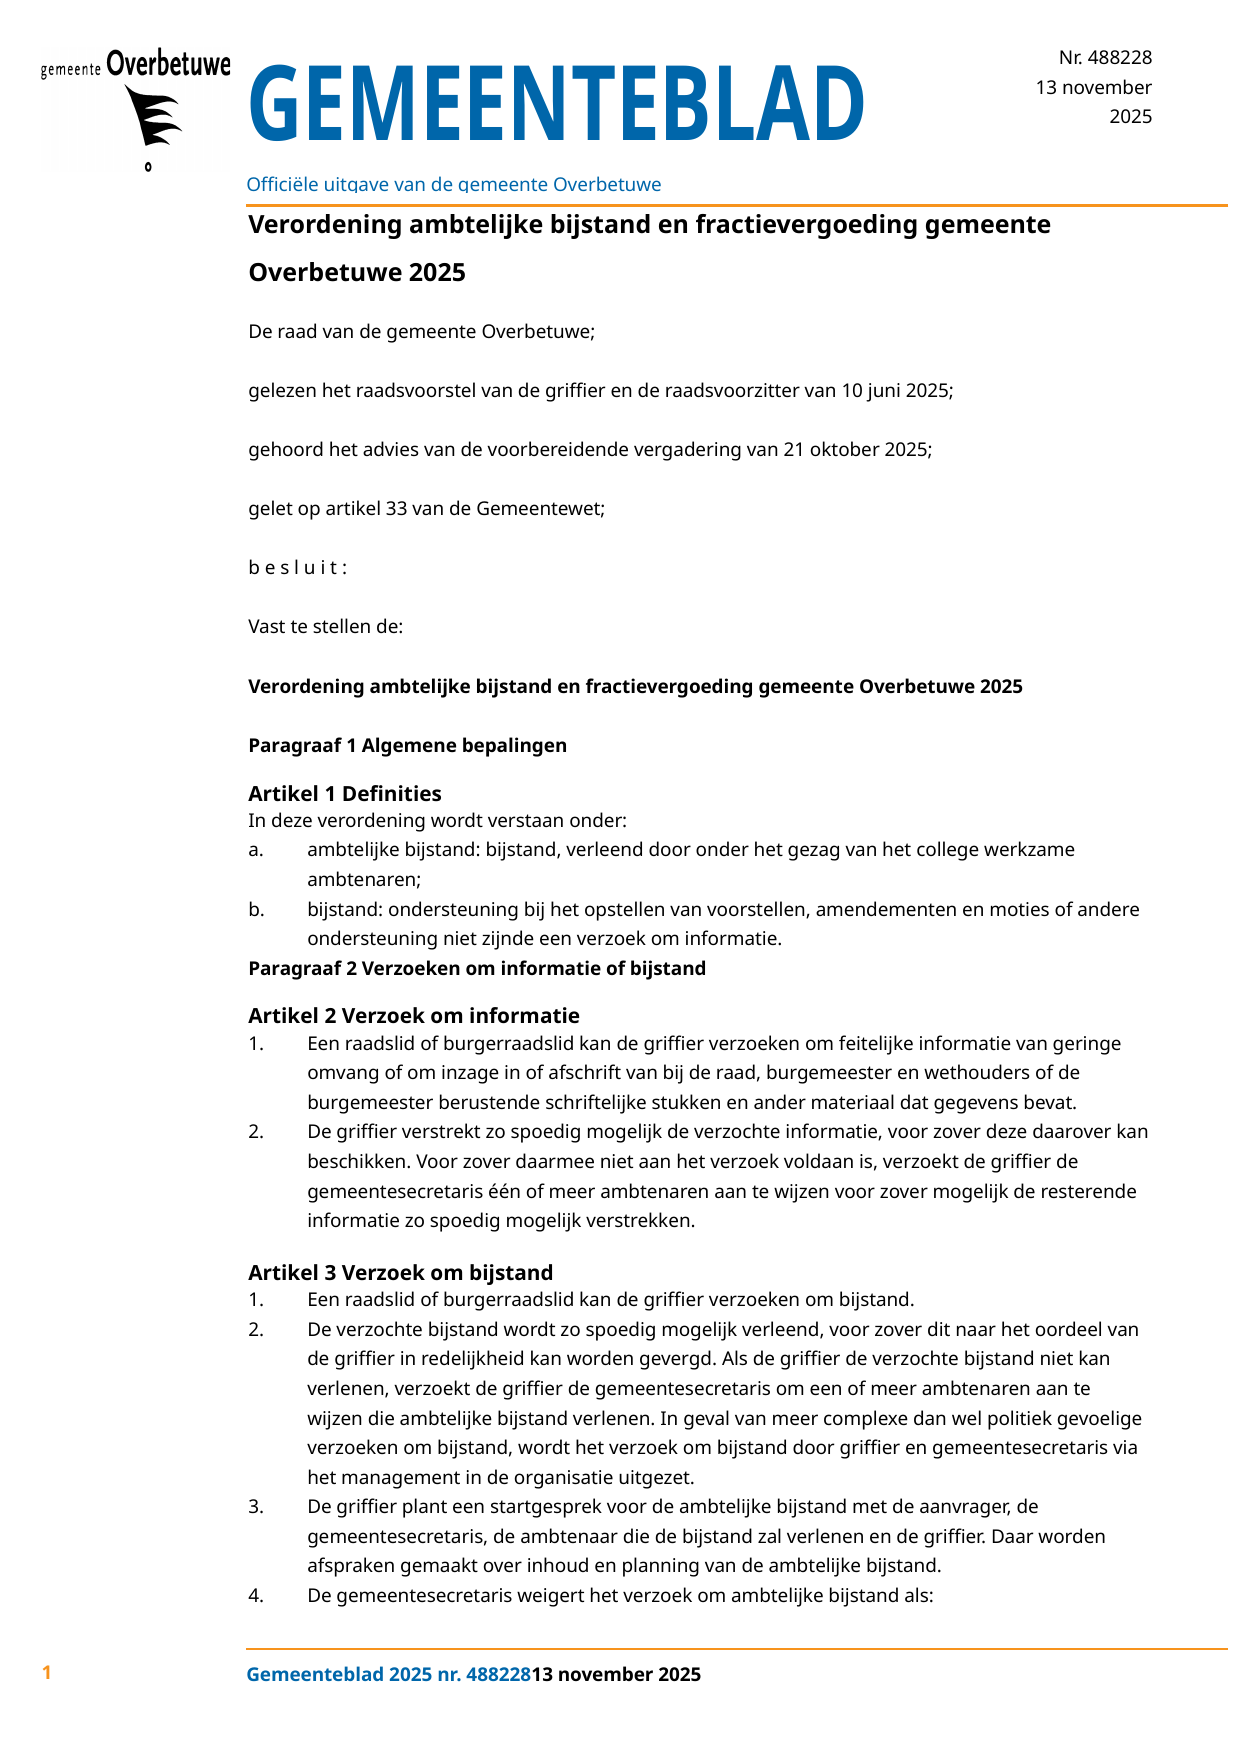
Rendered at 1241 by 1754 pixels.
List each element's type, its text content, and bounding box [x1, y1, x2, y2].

text Artikel 3 Verzoek om bijstand [248, 1258, 1152, 1286]
text Artikel 1 Definities [248, 779, 1152, 807]
text Artikel 2 Verzoek om informatie [248, 1002, 1152, 1030]
text Verordening ambtelijke bijstand en fractievergoeding gemeente Overbetuwe 2025 [248, 673, 1152, 699]
text Verordening ambtelijke bijstand en fractievergoeding gemeente Overbetuwe 2025 [248, 207, 1152, 288]
list De griffier plant een startgesprek voor de ambtelijke bijstand met de aanvrager, de gemeentesecretaris, de ambtenaar die de bijstand zal verlenen en de griffier. Daar worden afspraken gemaakt over inhoud en planning van de ambtelijke bijstand. [248, 1493, 1152, 1578]
text gelezen het raadsvoorstel van de griffier en de raadsvoorzitter van 10 juni 2025; [248, 377, 1152, 403]
text b e s l u i t : [248, 554, 1152, 580]
text Paragraaf 2 Verzoeken om informatie of bijstand [248, 955, 1152, 981]
text Paragraaf 1 Algemene bepalingen [248, 732, 1152, 758]
list Een raadslid of burgerraadslid kan de griffier verzoeken om bijstand. [248, 1286, 1152, 1312]
list De griffier verstrekt zo spoedig mogelijk de verzochte informatie, voor zover deze daarover kan beschikken. Voor zover daarmee niet aan het verzoek voldaan is, verzoekt de griffier de gemeentesecretaris één of meer ambtenaren aan te wijzen voor zover mogelijk de resterende informatie zo spoedig mogelijk verstrekken. [248, 1119, 1152, 1233]
text gehoord het advies van de voorbereidende vergadering van 21 oktober 2025; [248, 436, 1152, 462]
list Een raadslid of burgerraadslid kan de griffier verzoeken om feitelijke informatie van geringe omvang of om inzage in of afschrift van bij de raad, burgemeester en wethouders of de burgemeester berustende schriftelijke stukken en ander materiaal dat gegevens bevat. [248, 1030, 1152, 1115]
text gelet op artikel 33 van de Gemeentewet; [248, 495, 1152, 521]
text De raad van de gemeente Overbetuwe; [248, 318, 1152, 344]
picture [41, 47, 231, 172]
list bijstand: ondersteuning bij het opstellen van voorstellen, amendementen en moties of andere ondersteuning niet zijnde een verzoek om informatie. [248, 896, 1152, 951]
text In deze verordening wordt verstaan onder: [248, 807, 1152, 833]
text Vast te stellen de: [248, 614, 1152, 639]
list De verzochte bijstand wordt zo spoedig mogelijk verleend, voor zover dit naar het oordeel van de griffier in redelijkheid kan worden gevergd. Als de griffier de verzochte bijstand niet kan verlenen, verzoekt de griffier de gemeentesecretaris om een of meer ambtenaren aan te wijzen die ambtelijke bijstand verlenen. In geval van meer complexe dan wel politiek gevoelige verzoeken om bijstand, wordt het verzoek om bijstand door griffier en gemeentesecretaris via het management in de organisatie uitgezet. [248, 1316, 1152, 1489]
list ambtelijke bijstand: bijstand, verleend door onder het gezag van het college werkzame ambtenaren; [248, 837, 1152, 892]
list De gemeentesecretaris weigert het verzoek om ambtelijke bijstand als: [248, 1582, 1152, 1608]
